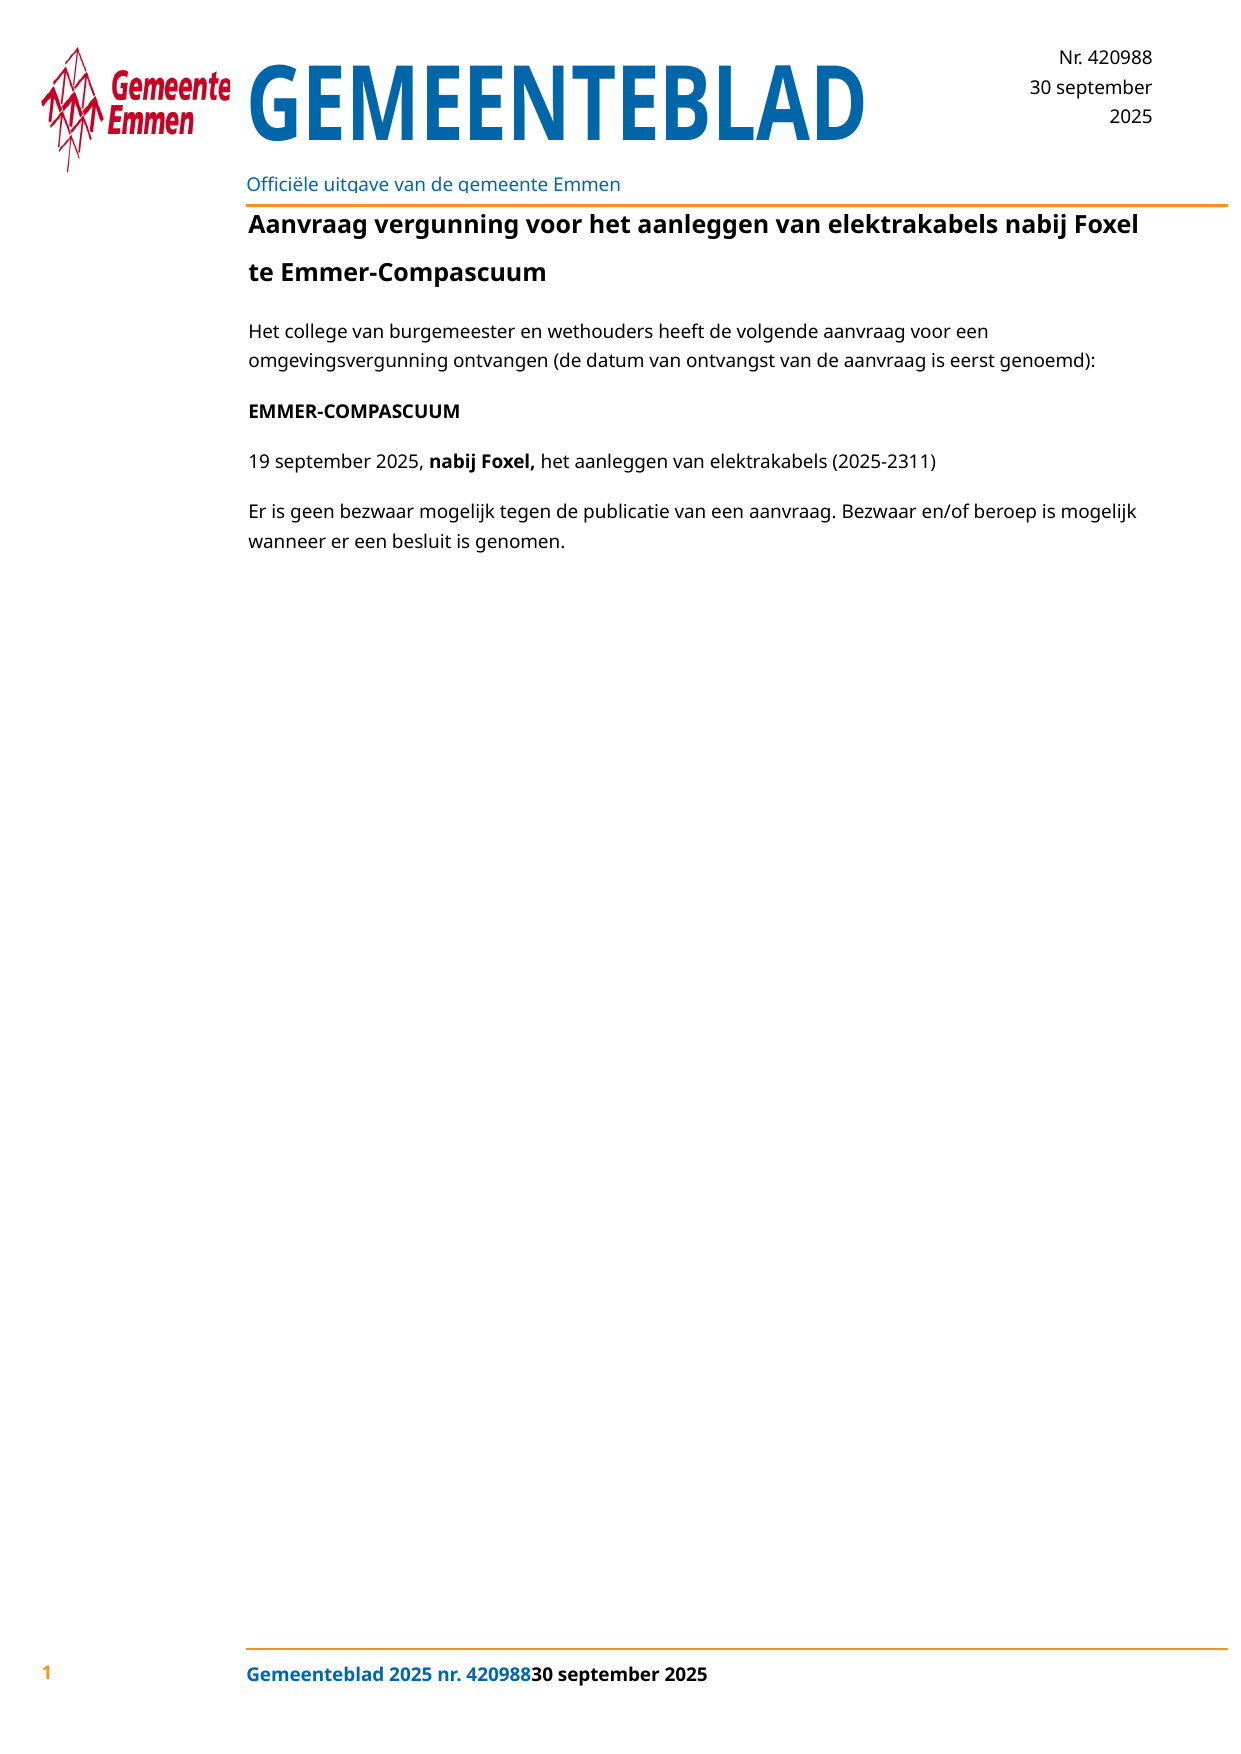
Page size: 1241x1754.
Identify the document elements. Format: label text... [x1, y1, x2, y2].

text Er is geen bezwaar mogelijk tegen de publicatie van een aanvraag. Bezwaar en/of beroep is mogelijk wanneer er een besluit is genomen. [248, 499, 1152, 554]
text EMMER-COMPASCUUM [248, 398, 1152, 424]
text Aanvraag vergunning voor het aanleggen van elektrakabels nabij Foxel te Emmer-Compascuum [248, 207, 1152, 288]
text Het college van burgemeester en wethouders heeft de volgende aanvraag voor een omgevingsvergunning ontvangen (de datum van ontvangst van de aanvraag is eerst genoemd): [248, 318, 1152, 373]
picture [41, 47, 231, 172]
text 19 september 2025, nabij Foxel, het aanleggen van elektrakabels (2025-2311) [248, 448, 1152, 474]
